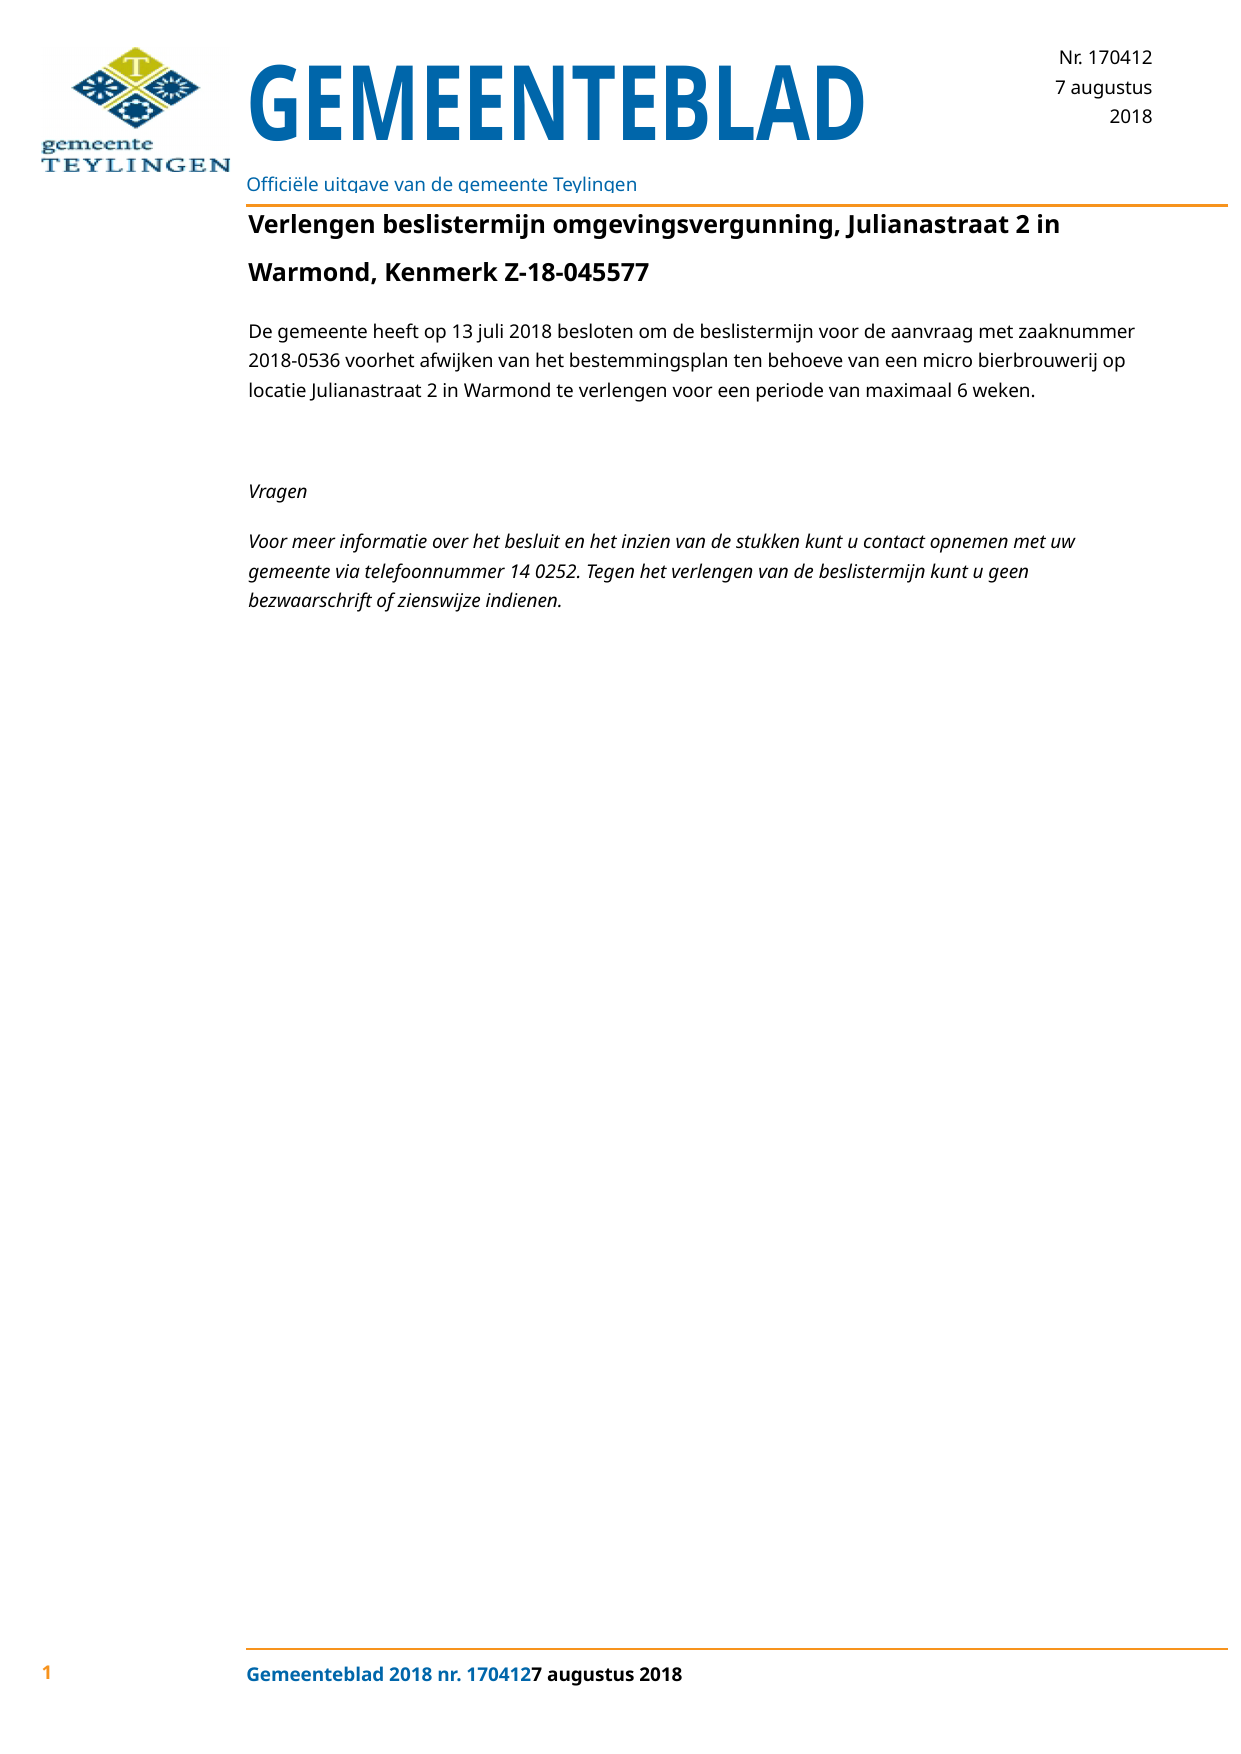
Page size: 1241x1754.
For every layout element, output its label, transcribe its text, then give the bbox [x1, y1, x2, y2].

text Voor meer informatie over het besluit en het inzien van de stukken kunt u contact opnemen met uw gemeente via telefoonnummer 14 0252. Tegen het verlengen van de beslistermijn kunt u geen bezwaarschrift of zienswijze indienen. [248, 528, 1152, 613]
picture [41, 47, 231, 172]
text De gemeente heeft op 13 juli 2018 besloten om de beslistermijn voor de aanvraag met zaaknummer 2018-0536 voorhet afwijken van het bestemmingsplan ten behoeve van een micro bierbrouwerij op locatie Julianastraat 2 in Warmond te verlengen voor een periode van maximaal 6 weken. [248, 318, 1152, 403]
text Vragen [248, 478, 1152, 504]
text Verlengen beslistermijn omgevingsvergunning, Julianastraat 2 in Warmond, Kenmerk Z-18-045577 [248, 207, 1152, 288]
